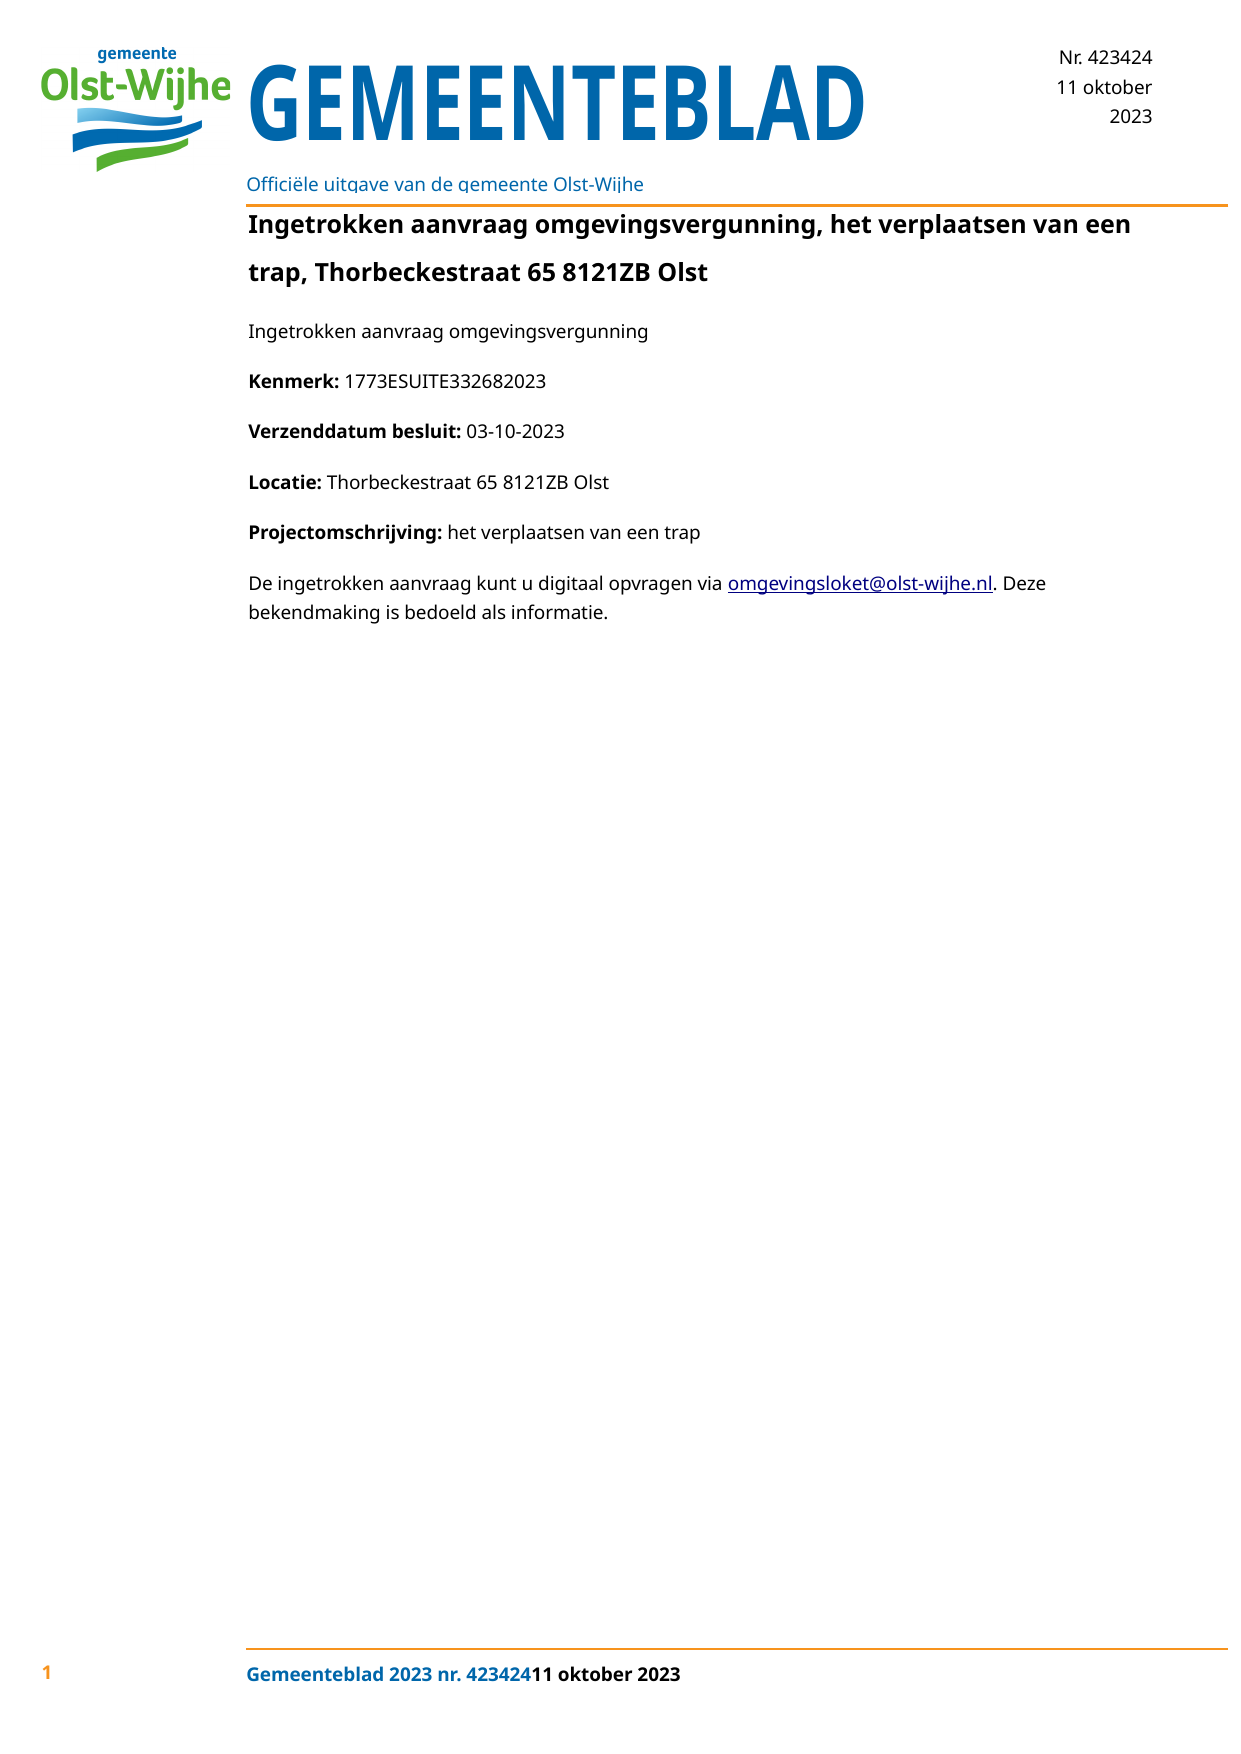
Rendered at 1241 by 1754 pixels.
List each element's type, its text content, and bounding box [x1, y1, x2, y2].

text Kenmerk: 1773ESUITE332682023 [248, 368, 1152, 394]
text Ingetrokken aanvraag omgevingsvergunning [248, 318, 1152, 344]
text De ingetrokken aanvraag kunt u digitaal opvragen via omgevingsloket@olst-wijhe.nl. Deze bekendmaking is bedoeld als informatie. [248, 570, 1152, 625]
text Locatie: Thorbeckestraat 65 8121ZB Olst [248, 469, 1152, 495]
text Projectomschrijving: het verplaatsen van een trap [248, 519, 1152, 545]
text Ingetrokken aanvraag omgevingsvergunning, het verplaatsen van een trap, Thorbeckestraat 65 8121ZB Olst [248, 207, 1152, 288]
picture [41, 47, 231, 172]
text Verzenddatum besluit: 03-10-2023 [248, 419, 1152, 444]
